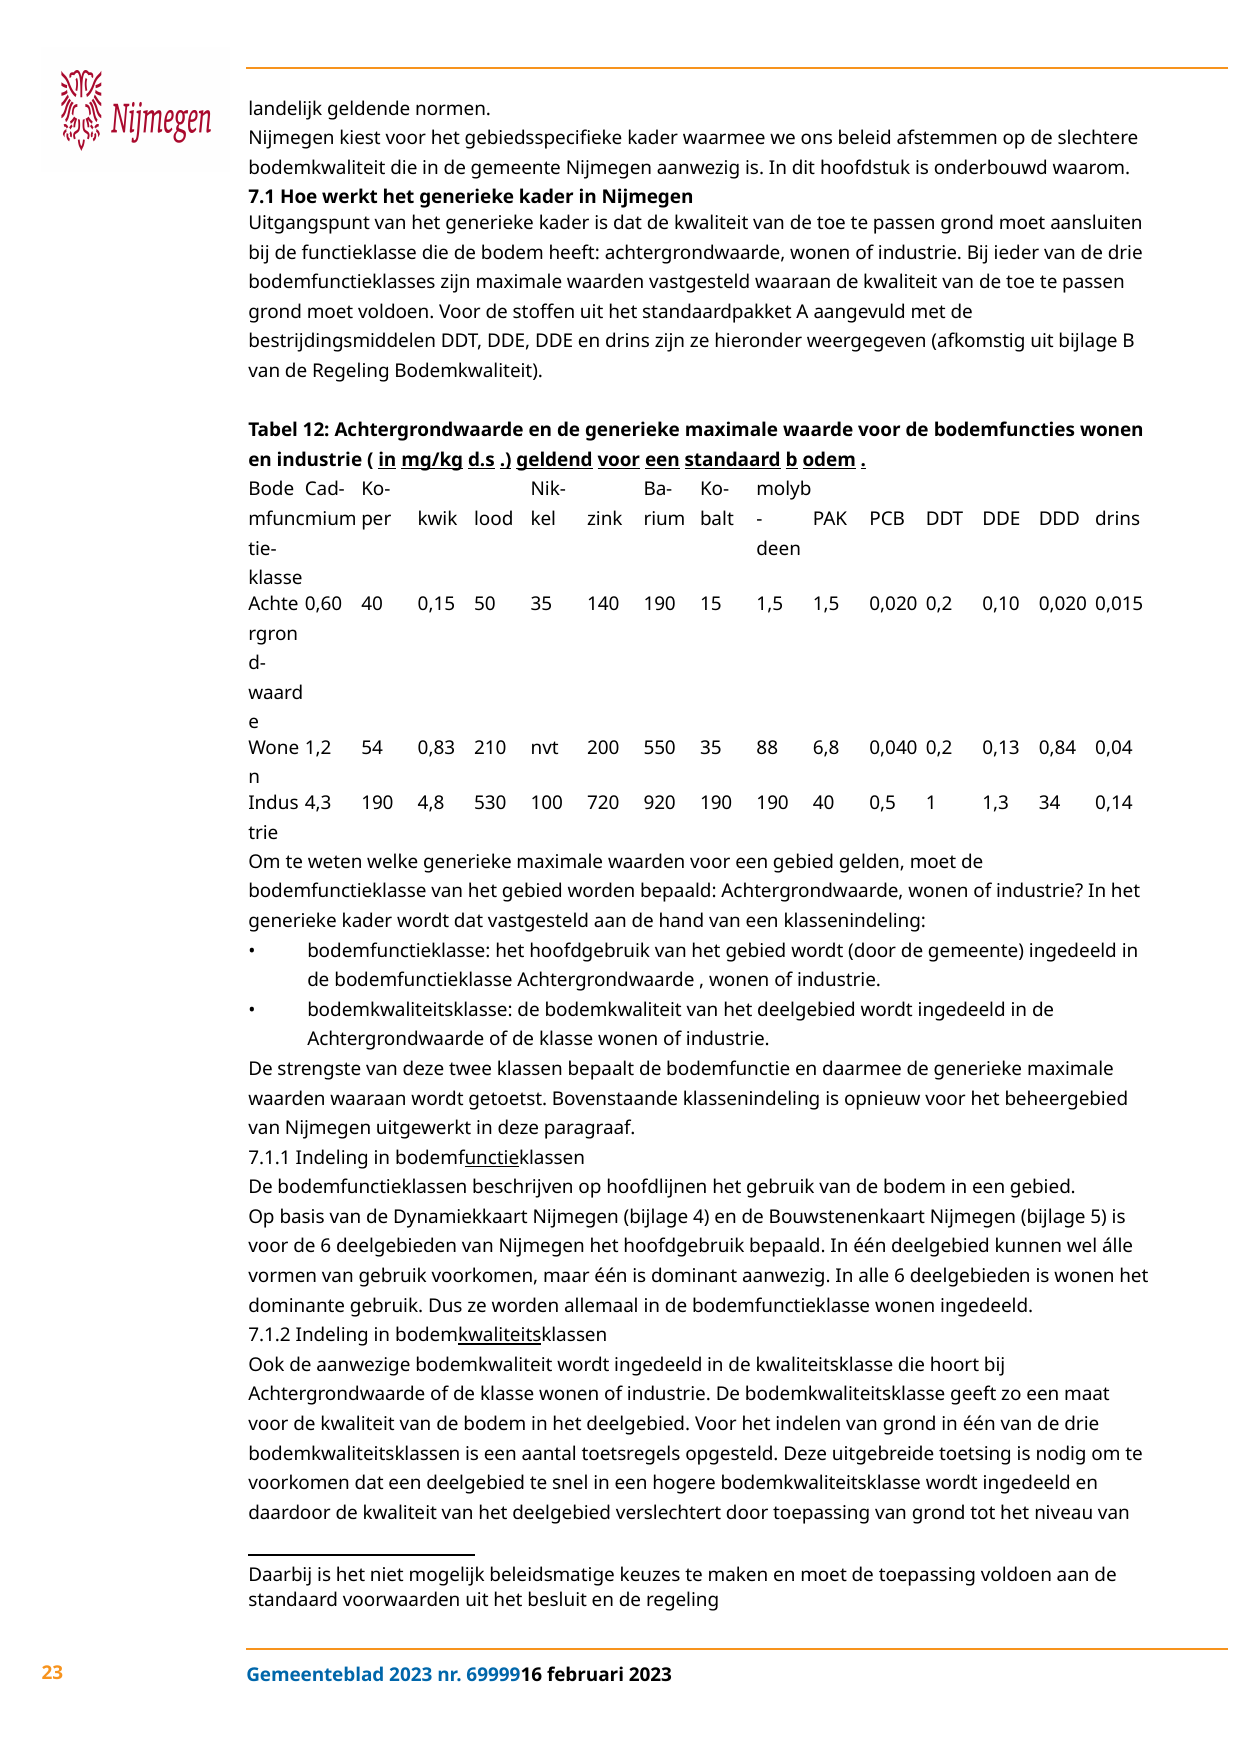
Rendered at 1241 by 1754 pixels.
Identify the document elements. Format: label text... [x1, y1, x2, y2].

table_cell 720 [587, 790, 643, 845]
table_cell 210 [474, 734, 530, 789]
table_cell 0,13 [982, 734, 1038, 789]
table_cell 0,2 [926, 590, 982, 734]
table_cell 15 [700, 590, 756, 734]
table_header DDE [982, 476, 1038, 590]
table_header molyb- deen [756, 476, 813, 590]
table_cell 40 [361, 590, 417, 734]
table_cell 0,040 [869, 734, 926, 789]
table_cell 0,10 [982, 590, 1038, 734]
table_cell 0,020 [1039, 590, 1095, 734]
table_header lood [474, 476, 530, 590]
text De strengste van deze twee klassen bepaalt de bodemfunctie en daarmee de generieke maximale waarden waaraan wordt getoetst. Bovenstaande klassenindeling is opnieuw voor het beheergebied van Nijmegen uitgewerkt in deze paragraaf. [248, 1055, 1152, 1140]
table_cell Achtergrond- waarde [248, 590, 304, 734]
text Ook de aanwezige bodemkwaliteit wordt ingedeeld in de kwaliteitsklasse die hoort bij Achtergrondwaarde of de klasse wonen of industrie. De bodemkwaliteitsklasse geeft zo een maat voor de kwaliteit van de bodem in het deelgebied. Voor het indelen van grond in één van de drie bodemkwaliteitsklassen is een aantal toetsregels opgesteld. Deze uitgebreide toetsing is nodig om te voorkomen dat een deelgebied te snel in een hogere bodemkwaliteitsklasse wordt ingedeeld en daardoor de kwaliteit van het deelgebied verslechtert door toepassing van grond tot het niveau van [248, 1351, 1152, 1524]
table_header drins [1095, 476, 1152, 590]
table_cell 100 [530, 790, 587, 845]
table_cell 35 [700, 734, 756, 789]
table_cell 0,15 [418, 590, 474, 734]
table_header Cad- mium [305, 476, 361, 590]
table_cell 530 [474, 790, 530, 845]
text Tabel 12: Achtergrondwaarde en de generieke maximale waarde voor de bodemfuncties wonen en industrie ( in mg/kg d.s .) geldend voor een standaard b odem . [248, 416, 1152, 472]
table_header Ko- per [361, 476, 417, 590]
table_cell 4,3 [305, 790, 361, 845]
text 7.1.2 Indeling in bodemkwaliteitsklassen [248, 1321, 1152, 1347]
table_cell 1,2 [305, 734, 361, 789]
table_cell 35 [530, 590, 587, 734]
text Uitgangspunt van het generieke kader is dat de kwaliteit van de toe te passen grond moet aansluiten bij de functieklasse die de bodem heeft: achtergrondwaarde, wonen of industrie. Bij ieder van de drie bodemfunctieklasses zijn maximale waarden vastgesteld waaraan de kwaliteit van de toe te passen grond moet voldoen. Voor de stoffen uit het standaardpakket A aangevuld met de bestrijdingsmiddelen DDT, DDE, DDE en drins zijn ze hieronder weergegeven (afkomstig uit bijlage B van de Regeling Bodemkwaliteit). [248, 209, 1152, 383]
table_cell 0,84 [1039, 734, 1095, 789]
table_header DDD [1039, 476, 1095, 590]
text Om te weten welke generieke maximale waarden voor een gebied gelden, moet de bodemfunctieklasse van het gebied worden bepaald: Achtergrondwaarde, wonen of industrie? In het generieke kader wordt dat vastgesteld aan de hand van een klassenindeling: [248, 848, 1152, 933]
table_header zink [587, 476, 643, 590]
table_cell 1,5 [813, 590, 869, 734]
table_cell 1,5 [756, 590, 813, 734]
text De bodemfunctieklassen beschrijven op hoofdlijnen het gebruik van de bodem in een gebied. [248, 1173, 1152, 1199]
table_cell 0,83 [418, 734, 474, 789]
table_cell 40 [813, 790, 869, 845]
table_cell 1 [926, 790, 982, 845]
table_cell 54 [361, 734, 417, 789]
table_header Ko- balt [700, 476, 756, 590]
text Nijmegen kiest voor het gebiedsspecifieke kader waarmee we ons beleid afstemmen op de slechtere bodemkwaliteit die in de gemeente Nijmegen aanwezig is. In dit hoofdstuk is onderbouwd waarom. [248, 124, 1152, 180]
table_cell 550 [643, 734, 700, 789]
table_header Nik- kel [530, 476, 587, 590]
table_cell 140 [587, 590, 643, 734]
text 7.1 Hoe werkt het generieke kader in Nijmegen [248, 183, 1152, 209]
table_cell 0,5 [869, 790, 926, 845]
table_cell 190 [361, 790, 417, 845]
table_header PAK [813, 476, 869, 590]
table_cell 4,8 [418, 790, 474, 845]
text 7.1.1 Indeling in bodemfunctieklassen [248, 1144, 1152, 1169]
table_cell 200 [587, 734, 643, 789]
table_cell 0,020 [869, 590, 926, 734]
table_cell 190 [756, 790, 813, 845]
table_cell 920 [643, 790, 700, 845]
table_header Bodemfunctie- klasse [248, 476, 304, 590]
text landelijk geldende normen. [248, 95, 1152, 121]
table_cell 0,14 [1095, 790, 1152, 845]
table_header Ba- rium [643, 476, 700, 590]
picture [41, 47, 231, 172]
table_header PCB [869, 476, 926, 590]
table_cell Industrie [248, 790, 304, 845]
table_cell 50 [474, 590, 530, 734]
table_cell 88 [756, 734, 813, 789]
table_cell 34 [1039, 790, 1095, 845]
table_cell 0,60 [305, 590, 361, 734]
table_cell nvt [530, 734, 587, 789]
text Op basis van de Dynamiekkaart Nijmegen (bijlage 4) en de Bouwstenenkaart Nijmegen (bijlage 5) is voor de 6 deelgebieden van Nijmegen het hoofdgebruik bepaald. In één deelgebied kunnen wel álle vormen van gebruik voorkomen, maar één is dominant aanwezig. In alle 6 deelgebieden is wonen het dominante gebruik. Dus ze worden allemaal in de bodemfunctieklasse wonen ingedeeld. [248, 1203, 1152, 1317]
list bodemkwaliteitsklasse: de bodemkwaliteit van het deelgebied wordt ingedeeld in de Achtergrondwaarde of de klasse wonen of industrie. [248, 996, 1152, 1051]
table_cell 190 [643, 590, 700, 734]
table_cell Wonen [248, 734, 304, 789]
table_cell 0,2 [926, 734, 982, 789]
table_header kwik [418, 476, 474, 590]
list bodemfunctieklasse: het hoofdgebruik van het gebied wordt (door de gemeente) ingedeeld in de bodemfunctieklasse Achtergrondwaarde , wonen of industrie. [248, 937, 1152, 992]
table_cell 0,015 [1095, 590, 1152, 734]
table_cell 0,04 [1095, 734, 1152, 789]
table_cell 6,8 [813, 734, 869, 789]
table_header DDT [926, 476, 982, 590]
table_cell 190 [700, 790, 756, 845]
table_cell 1,3 [982, 790, 1038, 845]
text Daarbij is het niet mogelijk beleidsmatige keuzes te maken en moet de toepassing voldoen aan de standaard voorwaarden uit het besluit en de regeling [248, 1561, 1152, 1612]
